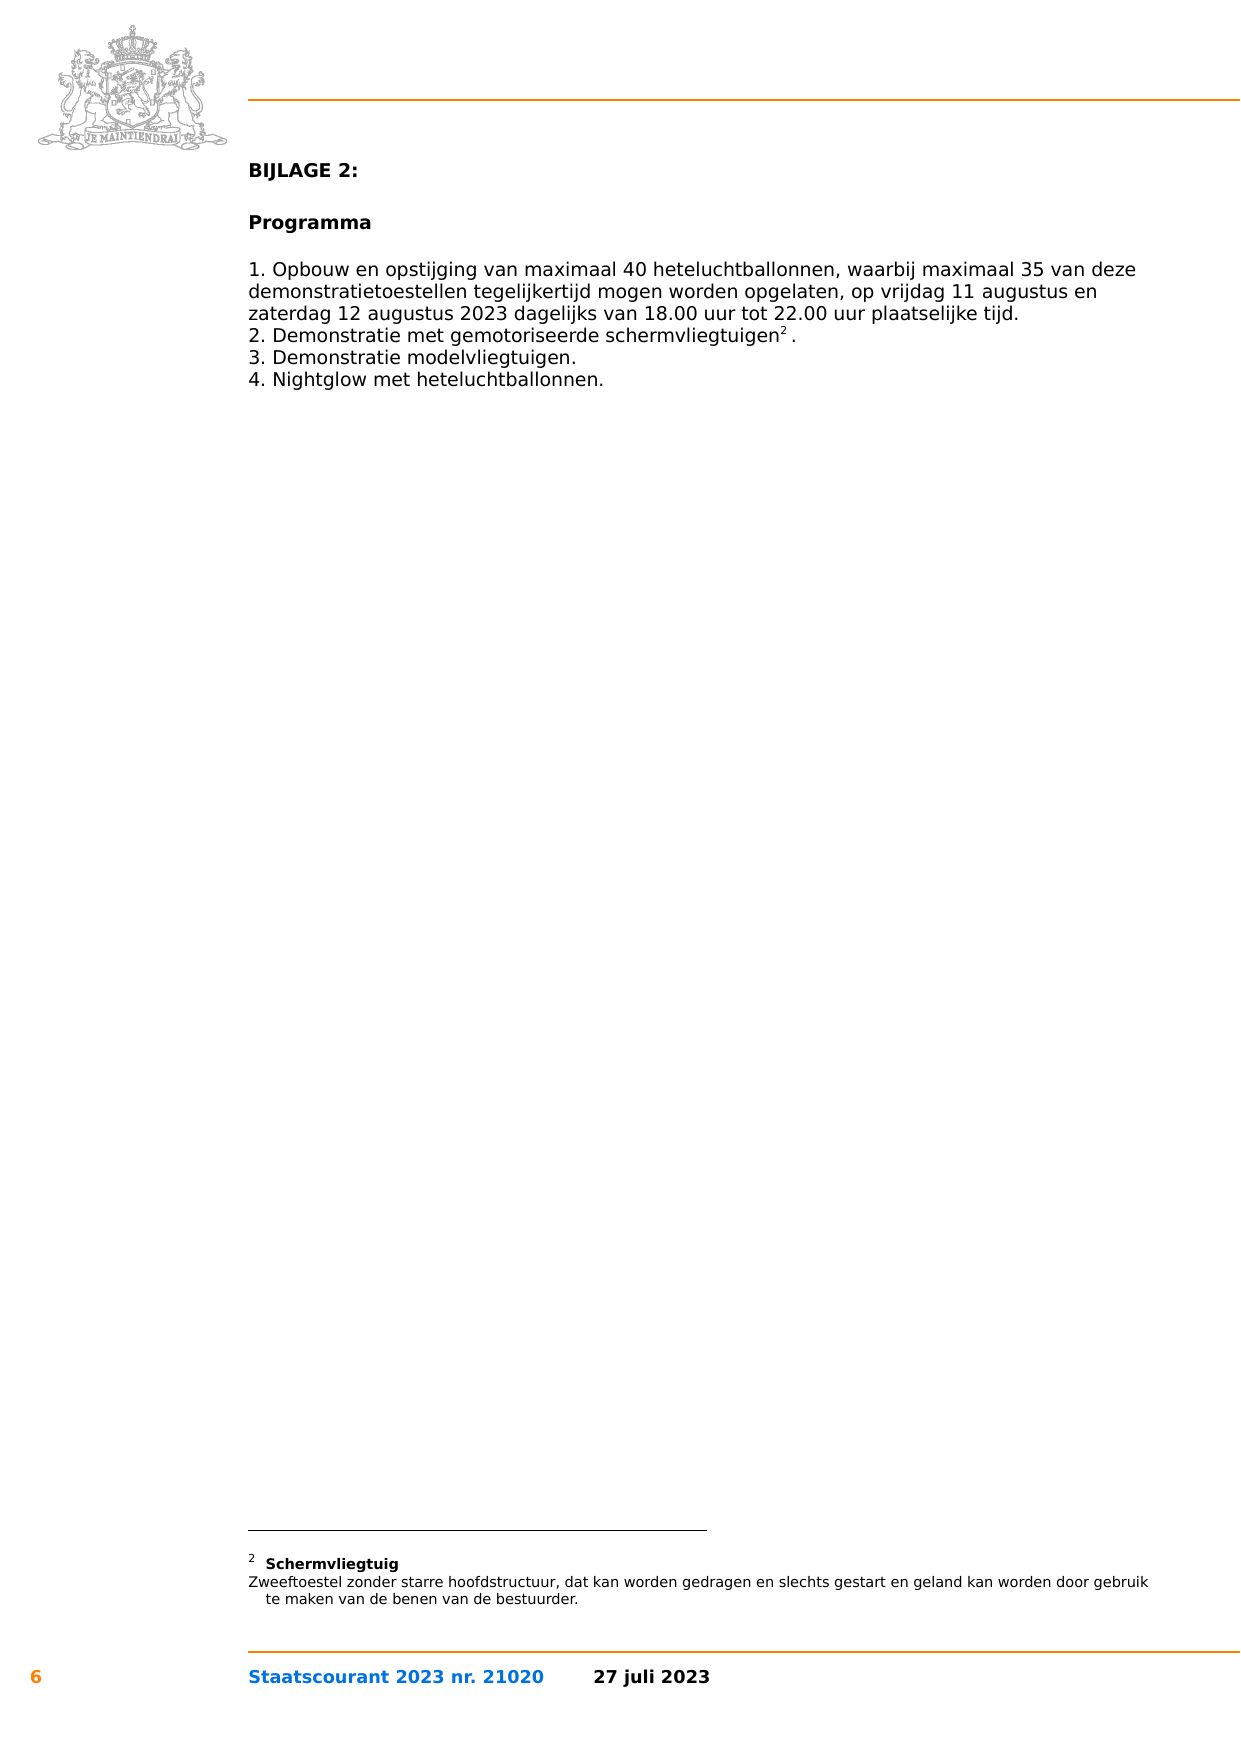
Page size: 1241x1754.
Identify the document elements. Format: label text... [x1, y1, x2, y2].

text 4. Nightglow met heteluchtballonnen. [248, 369, 1163, 391]
text Zweeftoestel zonder starre hoofdstructuur, dat kan worden gedragen en slechts gestart en geland kan worden door gebruik te maken van de benen van de bestuurder. [248, 1574, 1163, 1608]
text 3. Demonstratie modelvliegtuigen. [248, 347, 1163, 369]
subtitle Programma [248, 212, 1163, 234]
text Schermvliegtuig [248, 1552, 1163, 1574]
subtitle BIJLAGE 2: [248, 160, 1163, 182]
text 1. Opbouw en opstijging van maximaal 40 heteluchtballonnen, waarbij maximaal 35 van deze demonstratietoestellen tegelijkertijd mogen worden opgelaten, op vrijdag 11 augustus en zaterdag 12 augustus 2023 dagelijks van 18.00 uur tot 22.00 uur plaatselijke tijd. [248, 259, 1163, 325]
picture [38, 25, 227, 150]
text 2. Demonstratie met gemotoriseerde schermvliegtuigen. [248, 325, 1163, 347]
